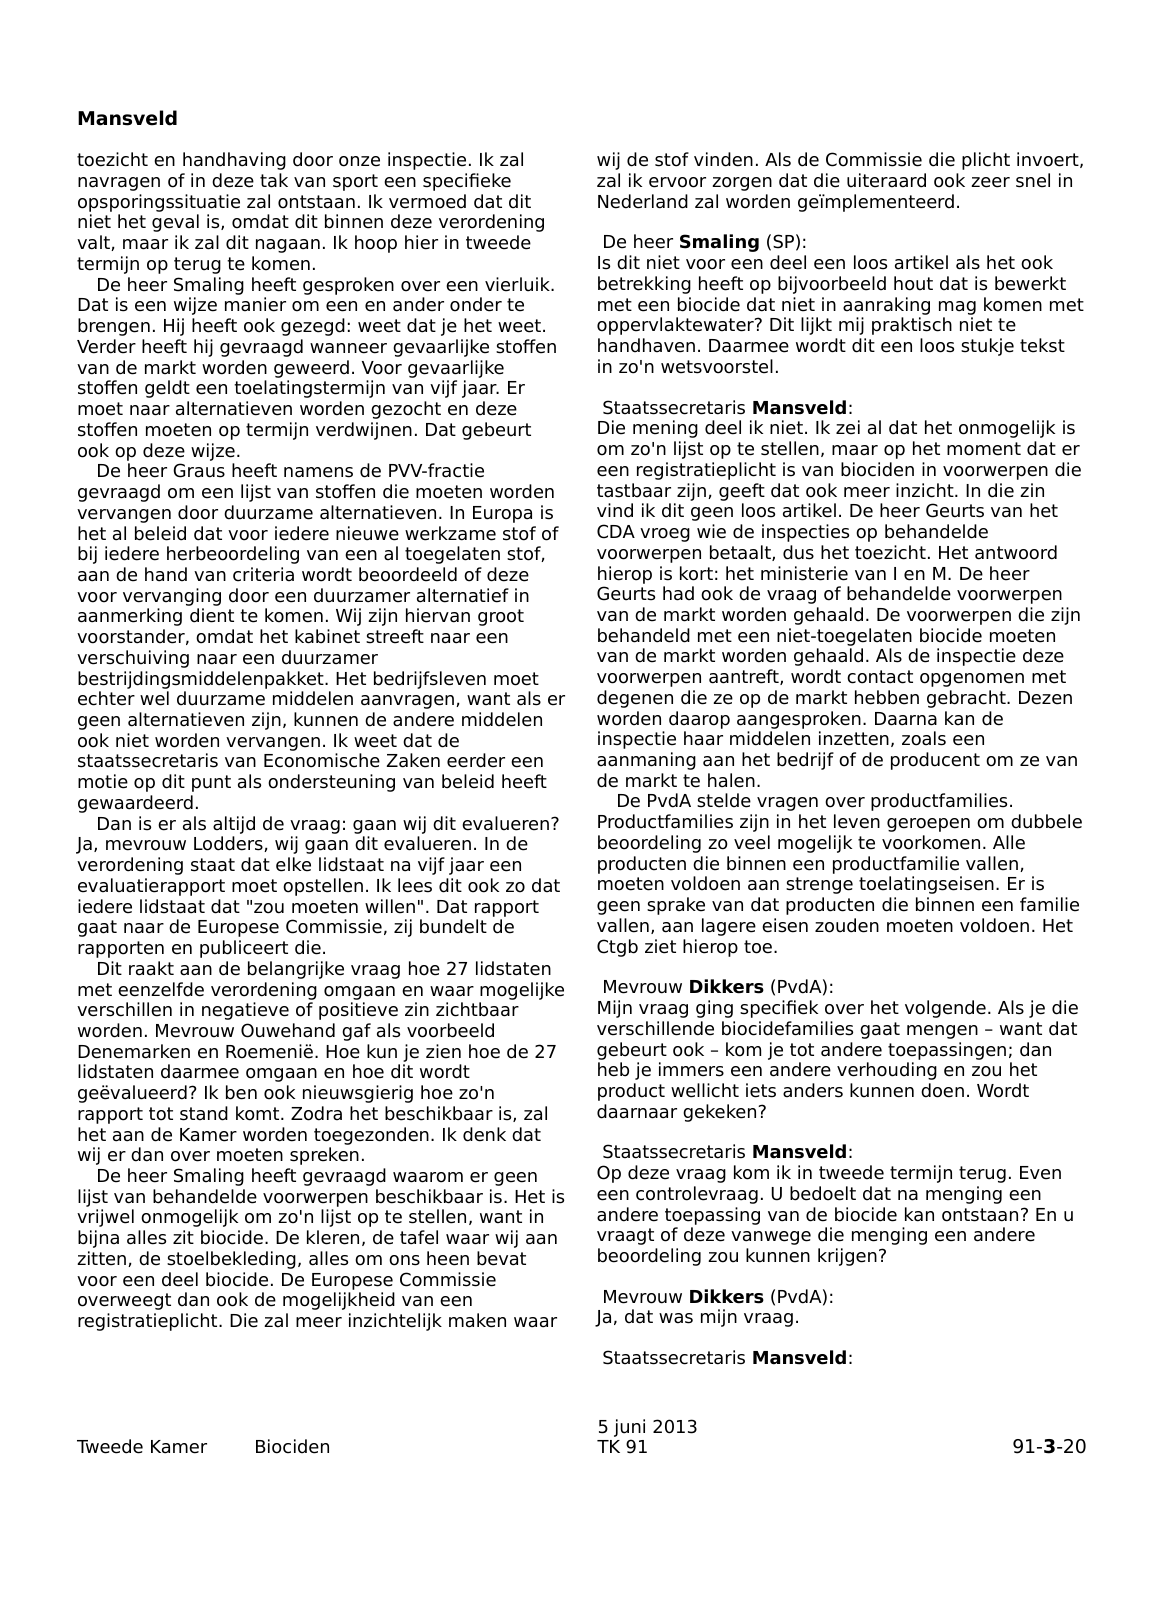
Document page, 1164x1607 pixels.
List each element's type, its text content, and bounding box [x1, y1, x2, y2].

text De heer Smaling (SP): [596, 232, 1087, 253]
text Staatssecretaris Mansveld: [596, 1142, 1087, 1163]
text De heer Smaling heeft gevraagd waarom er geen lijst van behandelde voorwerpen beschikbaar is. Het is vrijwel onmogelijk om zo'n lijst op te stellen, want in bijna alles zit biocide. De kleren, de tafel waar wij aan zitten, de stoelbekleding, alles om ons heen bevat voor een deel biocide. De Europese Commissie overweegt dan ook de mogelijkheid van een registratieplicht. Die zal meer inzichtelijk maken waar [77, 1166, 567, 1332]
text Staatssecretaris Mansveld: [596, 1348, 1087, 1369]
text Op deze vraag kom ik in tweede termijn terug. Even een controlevraag. U bedoelt dat na menging een andere toepassing van de biocide kan ontstaan? En u vraagt of deze vanwege die menging een andere beoordeling zou kunnen krijgen? [596, 1163, 1087, 1267]
text De heer Smaling heeft gesproken over een vierluik. Dat is een wijze manier om een en ander onder te brengen. Hij heeft ook gezegd: weet dat je het weet. Verder heeft hij gevraagd wanneer gevaarlijke stoffen van de markt worden geweerd. Voor gevaarlijke stoffen geldt een toelatingstermijn van vijf jaar. Er moet naar alternatieven worden gezocht en deze stoffen moeten op termijn verdwijnen. Dat gebeurt ook op deze wijze. [77, 274, 567, 461]
text Dan is er als altijd de vraag: gaan wij dit evalueren? Ja, mevrouw Lodders, wij gaan dit evalueren. In de verordening staat dat elke lidstaat na vijf jaar een evaluatierapport moet opstellen. Ik lees dit ook zo dat iedere lidstaat dat "zou moeten willen". Dat rapport gaat naar de Europese Commissie, zij bundelt de rapporten en publiceert die. [77, 813, 567, 959]
text Staatssecretaris Mansveld: [596, 397, 1087, 418]
text Die mening deel ik niet. Ik zei al dat het onmogelijk is om zo'n lijst op te stellen, maar op het moment dat er een registratieplicht is van biociden in voorwerpen die tastbaar zijn, geeft dat ook meer inzicht. In die zin vind ik dit geen loos artikel. De heer Geurts van het CDA vroeg wie de inspecties op behandelde voorwerpen betaalt, dus het toezicht. Het antwoord hierop is kort: het ministerie van I en M. De heer Geurts had ook de vraag of behandelde voorwerpen van de markt worden gehaald. De voorwerpen die zijn behandeld met een niet-toegelaten biocide moeten van de markt worden gehaald. Als de inspectie deze voorwerpen aantreft, wordt contact opgenomen met degenen die ze op de markt hebben gebracht. Dezen worden daarop aangesproken. Daarna kan de inspectie haar middelen inzetten, zoals een aanmaning aan het bedrijf of de producent om ze van de markt te halen. [596, 418, 1087, 791]
text Ja, dat was mijn vraag. [596, 1307, 1087, 1328]
text De heer Graus heeft namens de PVV-fractie gevraagd om een lijst van stoffen die moeten worden vervangen door duurzame alternatieven. In Europa is het al beleid dat voor iedere nieuwe werkzame stof of bij iedere herbeoordeling van een al toegelaten stof, aan de hand van criteria wordt beoordeeld of deze voor vervanging door een duurzamer alternatief in aanmerking dient te komen. Wij zijn hiervan groot voorstander, omdat het kabinet streeft naar een verschuiving naar een duurzamer bestrijdingsmiddelenpakket. Het bedrijfsleven moet echter wel duurzame middelen aanvragen, want als er geen alternatieven zijn, kunnen de andere middelen ook niet worden vervangen. Ik weet dat de staatssecretaris van Economische Zaken eerder een motie op dit punt als ondersteuning van beleid heeft gewaardeerd. [77, 461, 567, 813]
text wij de stof vinden. Als de Commissie die plicht invoert, zal ik ervoor zorgen dat die uiteraard ook zeer snel in Nederland zal worden geïmplementeerd. [596, 150, 1087, 212]
text toezicht en handhaving door onze inspectie. Ik zal navragen of in deze tak van sport een specifieke opsporingssituatie zal ontstaan. Ik vermoed dat dit niet het geval is, omdat dit binnen deze verordening valt, maar ik zal dit nagaan. Ik hoop hier in tweede termijn op terug te komen. [77, 150, 567, 274]
text Is dit niet voor een deel een loos artikel als het ook betrekking heeft op bijvoorbeeld hout dat is bewerkt met een biocide dat niet in aanraking mag komen met oppervlaktewater? Dit lijkt mij praktisch niet te handhaven. Daarmee wordt dit een loos stukje tekst in zo'n wetsvoorstel. [596, 253, 1087, 377]
text De PvdA stelde vragen over productfamilies. Productfamilies zijn in het leven geroepen om dubbele beoordeling zo veel mogelijk te voorkomen. Alle producten die binnen een productfamilie vallen, moeten voldoen aan strenge toelatingseisen. Er is geen sprake van dat producten die binnen een familie vallen, aan lagere eisen zouden moeten voldoen. Het Ctgb ziet hierop toe. [596, 791, 1087, 957]
text Dit raakt aan de belangrijke vraag hoe 27 lidstaten met eenzelfde verordening omgaan en waar mogelijke verschillen in negatieve of positieve zin zichtbaar worden. Mevrouw Ouwehand gaf als voorbeeld Denemarken en Roemenië. Hoe kun je zien hoe de 27 lidstaten daarmee omgaan en hoe dit wordt geëvalueerd? Ik ben ook nieuwsgierig hoe zo'n rapport tot stand komt. Zodra het beschikbaar is, zal het aan de Kamer worden toegezonden. Ik denk dat wij er dan over moeten spreken. [77, 959, 567, 1166]
text Mevrouw Dikkers (PvdA): [596, 977, 1087, 998]
text Mijn vraag ging specifiek over het volgende. Als je die verschillende biocidefamilies gaat mengen – want dat gebeurt ook – kom je tot andere toepassingen; dan heb je immers een andere verhouding en zou het product wellicht iets anders kunnen doen. Wordt daarnaar gekeken? [596, 998, 1087, 1122]
text Mevrouw Dikkers (PvdA): [596, 1287, 1087, 1307]
